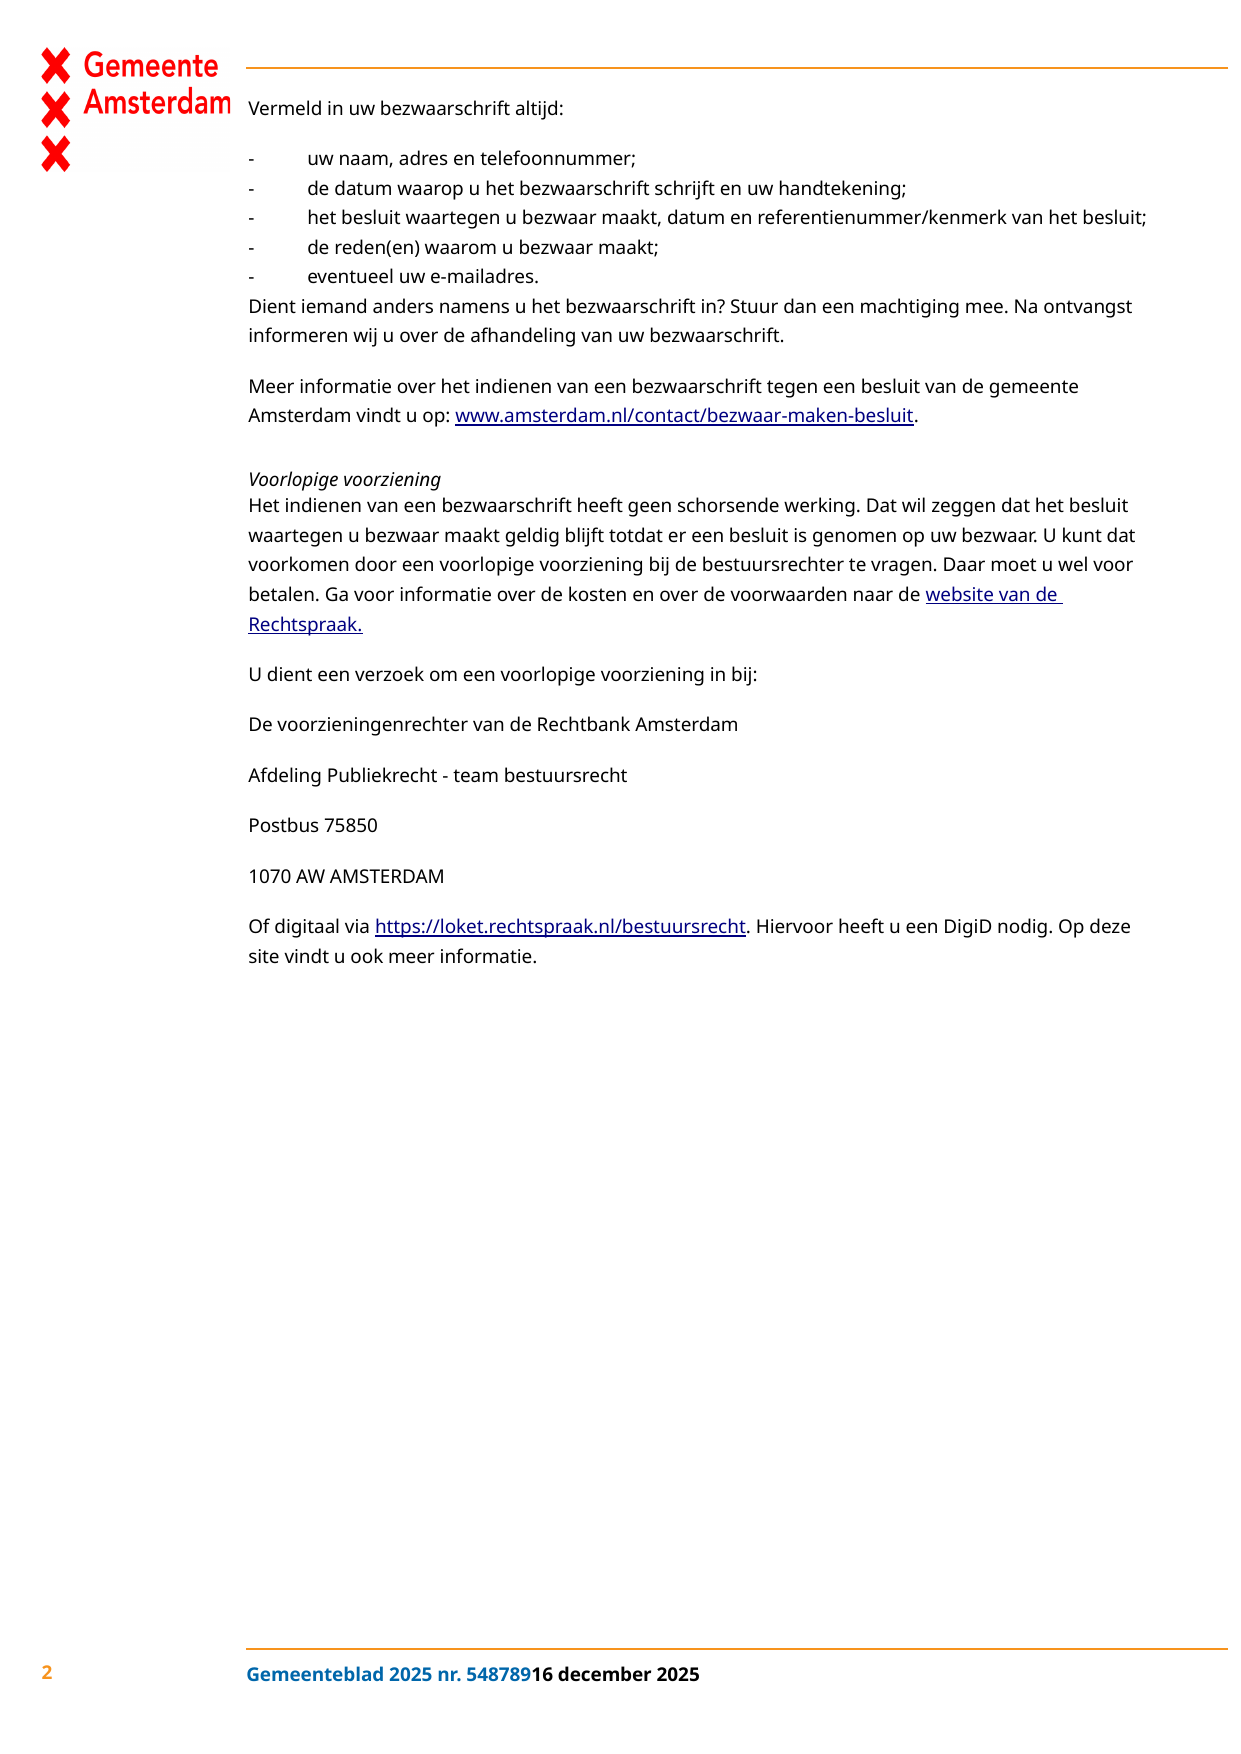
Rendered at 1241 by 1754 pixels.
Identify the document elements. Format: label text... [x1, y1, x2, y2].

list de datum waarop u het bezwaarschrift schrijft en uw handtekening; [248, 175, 1152, 201]
list het besluit waartegen u bezwaar maakt, datum en referentienummer/kenmerk van het besluit; [248, 204, 1152, 230]
text Voorlopige voorziening [248, 467, 1152, 492]
text Meer informatie over het indienen van een bezwaarschrift tegen een besluit van de gemeente Amsterdam vindt u op: www.amsterdam.nl/contact/bezwaar-maken-besluit. [248, 373, 1152, 428]
text Of digitaal via https://loket.rechtspraak.nl/bestuursrecht. Hiervoor heeft u een DigiD nodig. Op deze site vindt u ook meer informatie. [248, 913, 1152, 968]
text Dient iemand anders namens u het bezwaarschrift in? Stuur dan een machtiging mee. Na ontvangst informeren wij u over de afhandeling van uw bezwaarschrift. [248, 293, 1152, 348]
text Vermeld in uw bezwaarschrift altijd: [248, 95, 1152, 121]
text De voorzieningenrechter van de Rechtbank Amsterdam [248, 712, 1152, 737]
picture [41, 47, 231, 172]
list de reden(en) waarom u bezwaar maakt; [248, 234, 1152, 260]
text U dient een verzoek om een voorlopige voorziening in bij: [248, 661, 1152, 687]
text Afdeling Publiekrecht - team bestuursrecht [248, 762, 1152, 788]
text Postbus 75850 [248, 812, 1152, 838]
list uw naam, adres en telefoonnummer; [248, 145, 1152, 171]
text Het indienen van een bezwaarschrift heeft geen schorsende werking. Dat wil zeggen dat het besluit waartegen u bezwaar maakt geldig blijft totdat er een besluit is genomen op uw bezwaar. U kunt dat voorkomen door een voorlopige voorziening bij de bestuursrechter te vragen. Daar moet u wel voor betalen. Ga voor informatie over de kosten en over de voorwaarden naar de website van de Rechtspraak. [248, 492, 1152, 636]
text 1070 AW AMSTERDAM [248, 863, 1152, 888]
list eventueel uw e-mailadres. [248, 263, 1152, 289]
